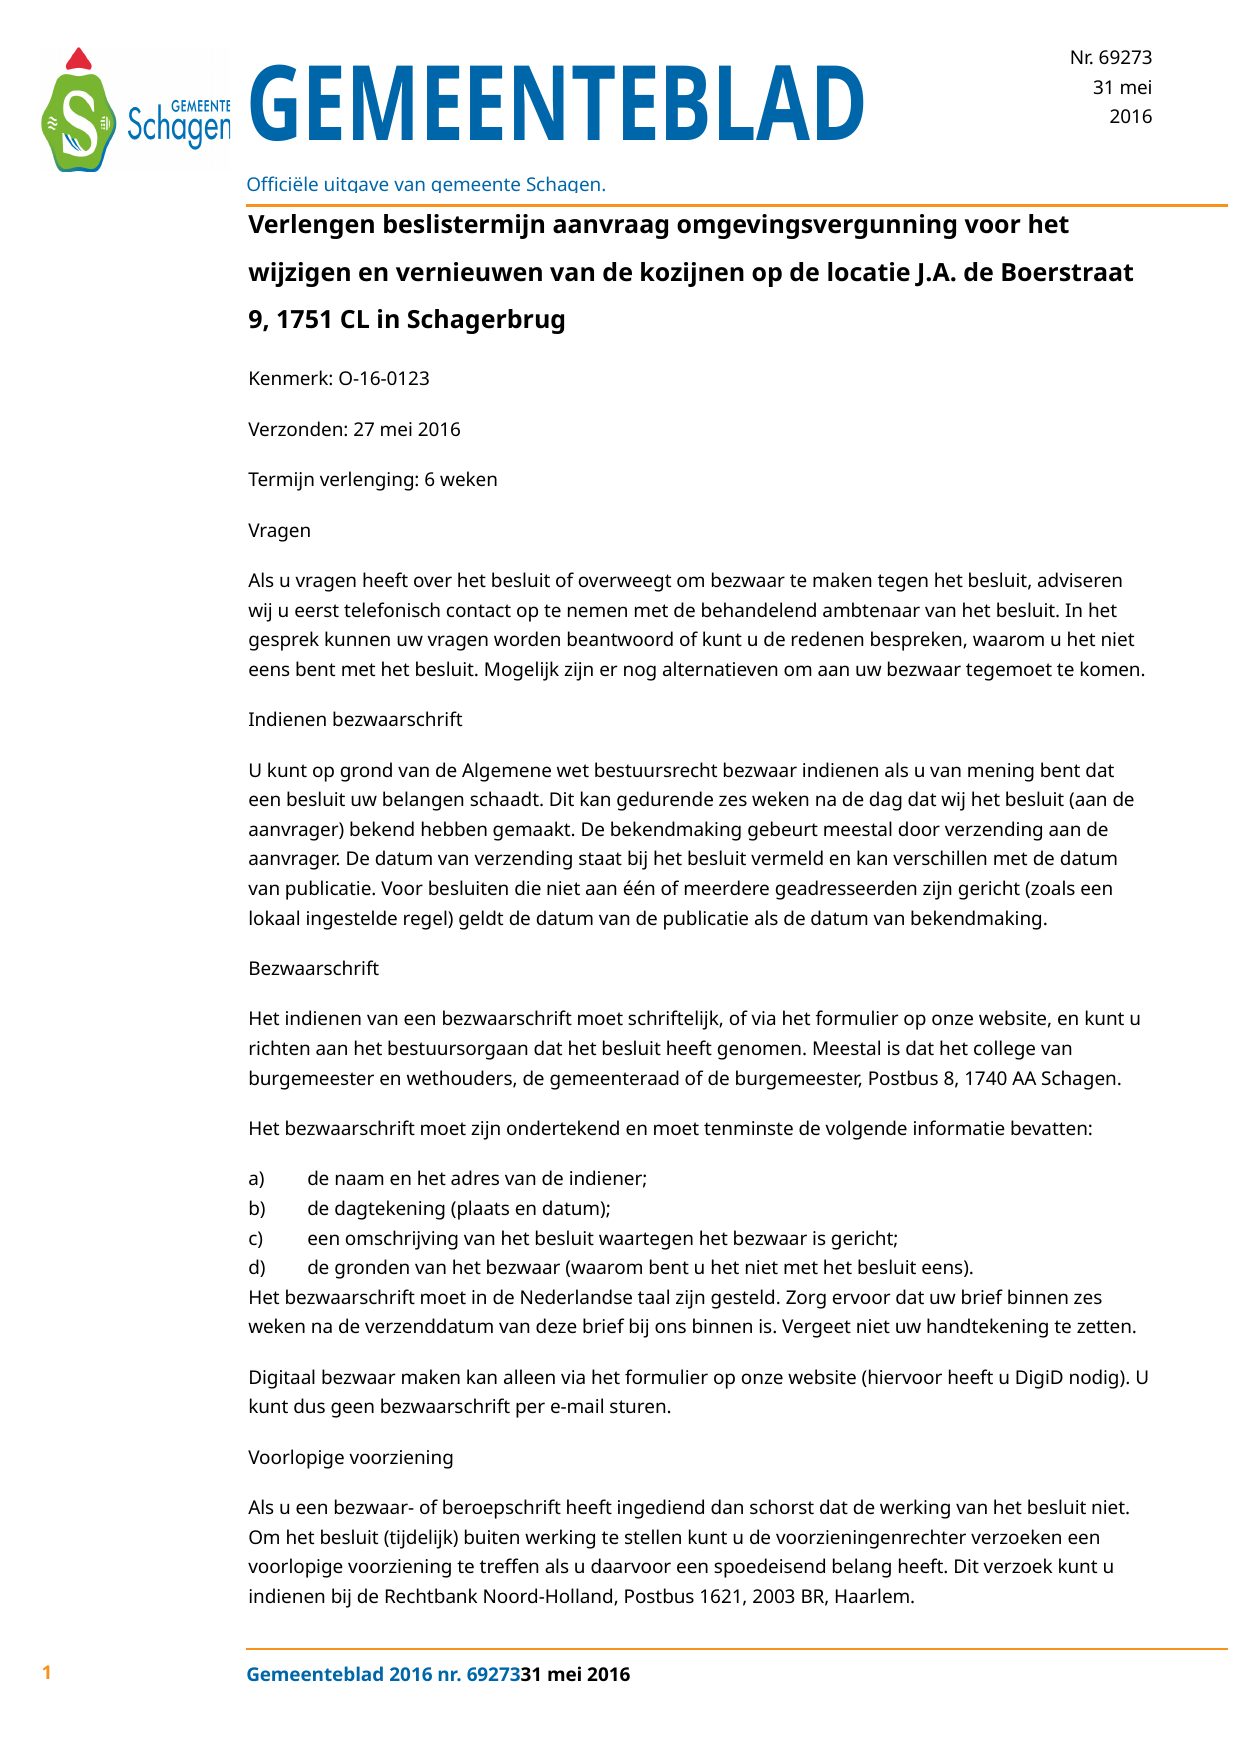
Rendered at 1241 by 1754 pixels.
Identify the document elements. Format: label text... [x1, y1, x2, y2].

text Vragen [248, 517, 1152, 542]
text Bezwaarschrift [248, 955, 1152, 981]
text Het bezwaarschrift moet zijn ondertekend en moet tenminste de volgende informatie bevatten: [248, 1115, 1152, 1141]
text Voorlopige voorziening [248, 1444, 1152, 1469]
list de gronden van het bezwaar (waarom bent u het niet met het besluit eens). [248, 1254, 1152, 1280]
text Verzonden: 27 mei 2016 [248, 416, 1152, 442]
list een omschrijving van het besluit waartegen het bezwaar is gericht; [248, 1225, 1152, 1250]
text Verlengen beslistermijn aanvraag omgevingsvergunning voor het wijzigen en vernieuwen van de kozijnen op de locatie J.A. de Boerstraat 9, 1751 CL in Schagerbrug [248, 207, 1152, 336]
text Kenmerk: O-16-0123 [248, 366, 1152, 391]
text Het bezwaarschrift moet in de Nederlandse taal zijn gesteld. Zorg ervoor dat uw brief binnen zes weken na de verzenddatum van deze brief bij ons binnen is. Vergeet niet uw handtekening te zetten. [248, 1284, 1152, 1339]
text U kunt op grond van de Algemene wet bestuursrecht bezwaar indienen als u van mening bent dat een besluit uw belangen schaadt. Dit kan gedurende zes weken na de dag dat wij het besluit (aan de aanvrager) bekend hebben gemaakt. De bekendmaking gebeurt meestal door verzending aan de aanvrager. De datum van verzending staat bij het besluit vermeld en kan verschillen met de datum van publicatie. Voor besluiten die niet aan één of meerdere geadresseerden zijn gericht (zoals een lokaal ingestelde regel) geldt de datum van de publicatie als de datum van bekendmaking. [248, 757, 1152, 930]
text Digitaal bezwaar maken kan alleen via het formulier op onze website (hiervoor heeft u DigiD nodig). U kunt dus geen bezwaarschrift per e-mail sturen. [248, 1364, 1152, 1419]
text Als u vragen heeft over het besluit of overweegt om bezwaar te maken tegen het besluit, adviseren wij u eerst telefonisch contact op te nemen met de behandelend ambtenaar van het besluit. In het gesprek kunnen uw vragen worden beantwoord of kunt u de redenen bespreken, waarom u het niet eens bent met het besluit. Mogelijk zijn er nog alternatieven om aan uw bezwaar tegemoet te komen. [248, 567, 1152, 682]
text Het indienen van een bezwaarschrift moet schriftelijk, of via het formulier op onze website, en kunt u richten aan het bestuursorgaan dat het besluit heeft genomen. Meestal is dat het college van burgemeester en wethouders, de gemeenteraad of de burgemeester, Postbus 8, 1740 AA Schagen. [248, 1006, 1152, 1090]
text Indienen bezwaarschrift [248, 706, 1152, 732]
list de dagtekening (plaats en datum); [248, 1195, 1152, 1221]
picture [41, 47, 231, 172]
text Termijn verlenging: 6 weken [248, 466, 1152, 492]
text Als u een bezwaar- of beroepschrift heeft ingediend dan schorst dat de werking van het besluit niet. Om het besluit (tijdelijk) buiten werking te stellen kunt u de voorzieningenrechter verzoeken een voorlopige voorziening te treffen als u daarvoor een spoedeisend belang heeft. Dit verzoek kunt u indienen bij de Rechtbank Noord-Holland, Postbus 1621, 2003 BR, Haarlem. [248, 1494, 1152, 1609]
list de naam en het adres van de indiener; [248, 1166, 1152, 1191]
